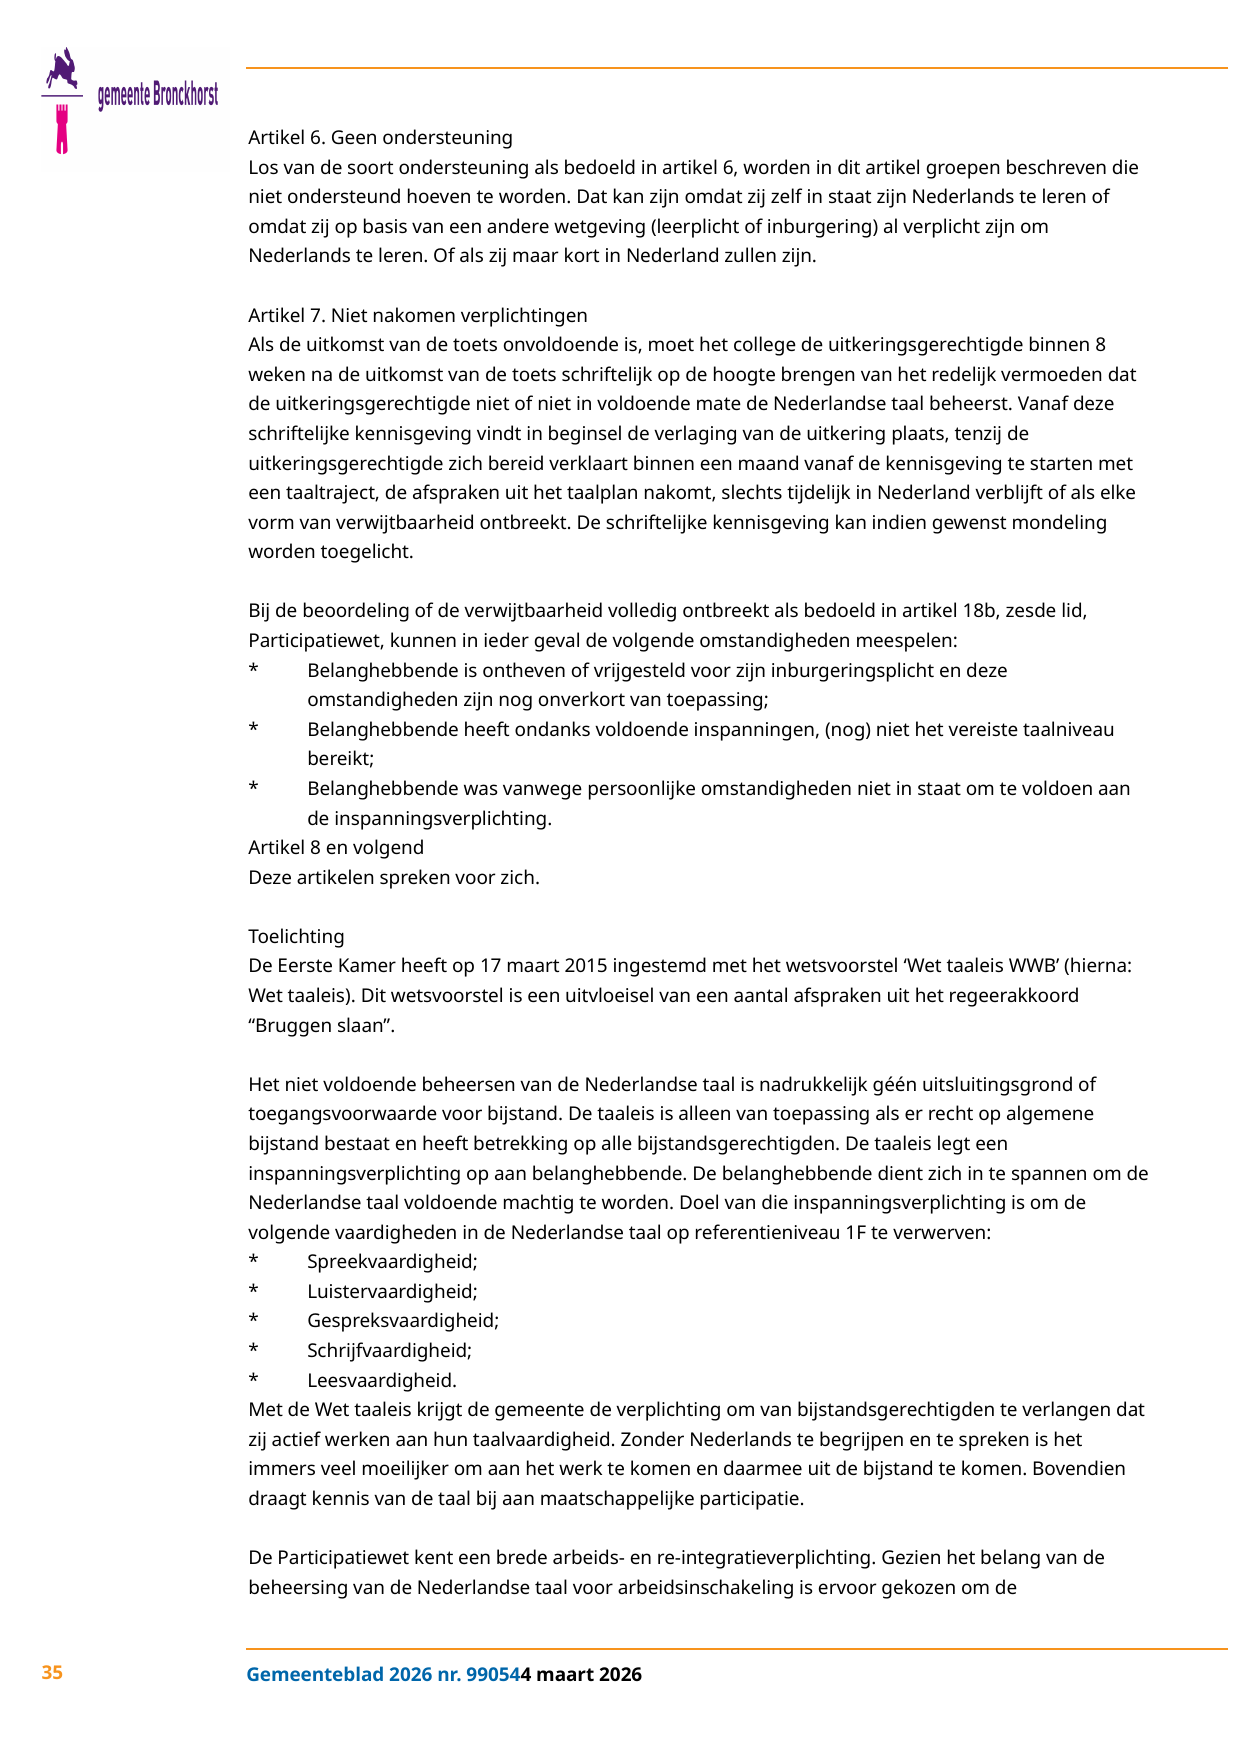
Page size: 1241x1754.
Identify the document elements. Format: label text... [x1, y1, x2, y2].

list Schrijfvaardigheid; [248, 1337, 1152, 1363]
text Deze artikelen spreken voor zich. [248, 864, 1152, 890]
text De Eerste Kamer heeft op 17 maart 2015 ingestemd met het wetsvoorstel ‘Wet taaleis WWB’ (hierna: Wet taaleis). Dit wetsvoorstel is een uitvloeisel van een aantal afspraken uit het regeerakkoord “Bruggen slaan”. [248, 953, 1152, 1038]
text Als de uitkomst van de toets onvoldoende is, moet het college de uitkeringsgerechtigde binnen 8 weken na de uitkomst van de toets schriftelijk op de hoogte brengen van het redelijk vermoeden dat de uitkeringsgerechtigde niet of niet in voldoende mate de Nederlandse taal beheerst. Vanaf deze schriftelijke kennisgeving vindt in beginsel de verlaging van de uitkering plaats, tenzij de uitkeringsgerechtigde zich bereid verklaart binnen een maand vanaf de kennisgeving te starten met een taaltraject, de afspraken uit het taalplan nakomt, slechts tijdelijk in Nederland verblijft of als elke vorm van verwijtbaarheid ontbreekt. De schriftelijke kennisgeving kan indien gewenst mondeling worden toegelicht. [248, 331, 1152, 564]
text Toelichting [248, 923, 1152, 949]
picture [41, 47, 231, 172]
list Luistervaardigheid; [248, 1278, 1152, 1304]
text Met de Wet taaleis krijgt de gemeente de verplichting om van bijstandsgerechtigden te verlangen dat zij actief werken aan hun taalvaardigheid. Zonder Nederlands te begrijpen en te spreken is het immers veel moeilijker om aan het werk te komen en daarmee uit de bijstand te komen. Bovendien draagt kennis van de taal bij aan maatschappelijke participatie. [248, 1396, 1152, 1511]
list Spreekvaardigheid; [248, 1248, 1152, 1274]
text Artikel 6. Geen ondersteuning [248, 124, 1152, 150]
text Het niet voldoende beheersen van de Nederlandse taal is nadrukkelijk géén uitsluitingsgrond of toegangsvoorwaarde voor bijstand. De taaleis is alleen van toepassing als er recht op algemene bijstand bestaat en heeft betrekking op alle bijstandsgerechtigden. De taaleis legt een inspanningsverplichting op aan belanghebbende. De belanghebbende dient zich in te spannen om de Nederlandse taal voldoende machtig te worden. Doel van die inspanningsverplichting is om de volgende vaardigheden in de Nederlandse taal op referentieniveau 1F te verwerven: [248, 1071, 1152, 1245]
text Los van de soort ondersteuning als bedoeld in artikel 6, worden in dit artikel groepen beschreven die niet ondersteund hoeven te worden. Dat kan zijn omdat zij zelf in staat zijn Nederlands te leren of omdat zij op basis van een andere wetgeving (leerplicht of inburgering) al verplicht zijn om Nederlands te leren. Of als zij maar kort in Nederland zullen zijn. [248, 154, 1152, 268]
list Belanghebbende was vanwege persoonlijke omstandigheden niet in staat om te voldoen aan de inspanningsverplichting. [248, 775, 1152, 831]
text Bij de beoordeling of de verwijtbaarheid volledig ontbreekt als bedoeld in artikel 18b, zesde lid, Participatiewet, kunnen in ieder geval de volgende omstandigheden meespelen: [248, 598, 1152, 653]
text De Participatiewet kent een brede arbeids- en re-integratieverplichting. Gezien het belang van de beheersing van de Nederlandse taal voor arbeidsinschakeling is ervoor gekozen om de [248, 1544, 1152, 1600]
text Artikel 7. Niet nakomen verplichtingen [248, 302, 1152, 328]
list Leesvaardigheid. [248, 1367, 1152, 1393]
list Belanghebbende is ontheven of vrijgesteld voor zijn inburgeringsplicht en deze omstandigheden zijn nog onverkort van toepassing; [248, 657, 1152, 712]
list Gespreksvaardigheid; [248, 1308, 1152, 1333]
list Belanghebbende heeft ondanks voldoende inspanningen, (nog) niet het vereiste taalniveau bereikt; [248, 716, 1152, 771]
text Artikel 8 en volgend [248, 834, 1152, 860]
